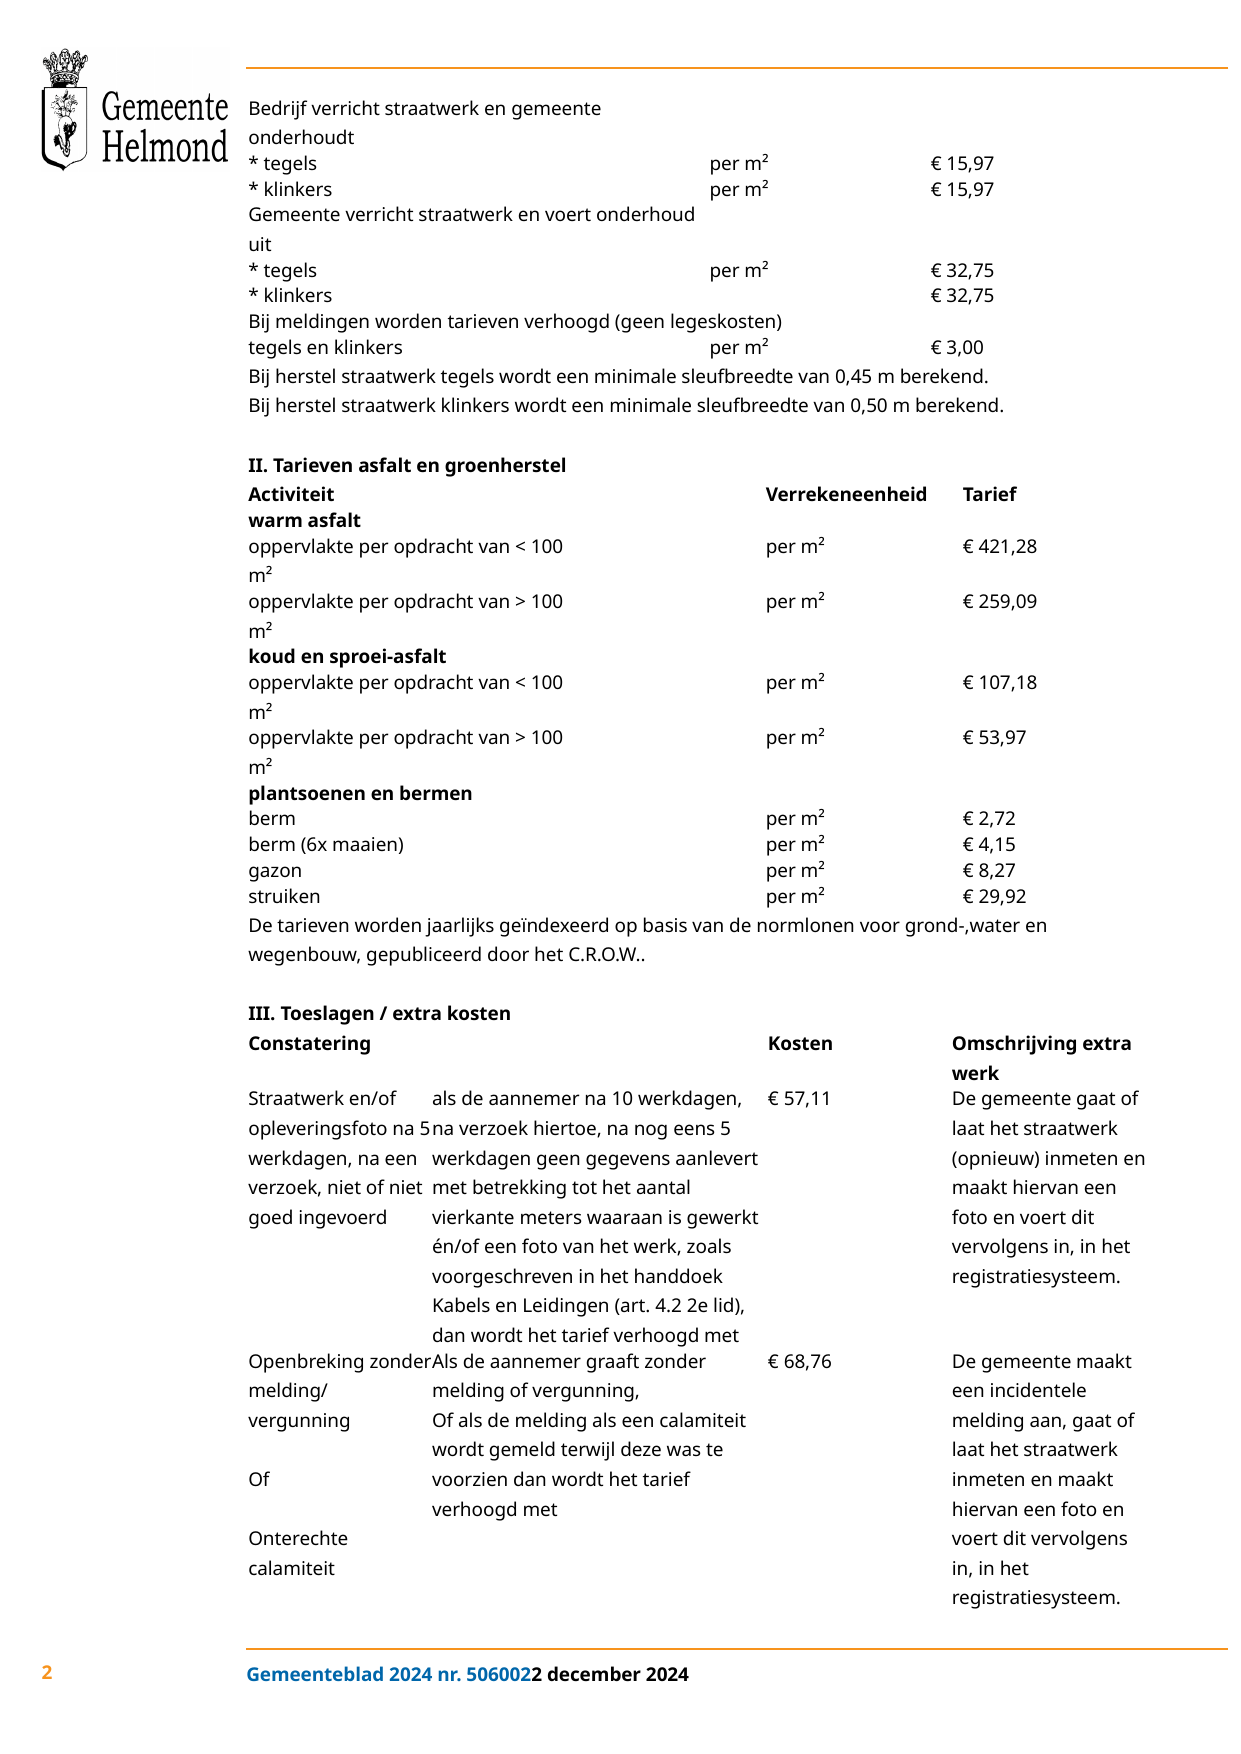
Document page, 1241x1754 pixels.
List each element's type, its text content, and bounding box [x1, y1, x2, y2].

table_cell € 8,27 [963, 857, 1152, 883]
table_header Constatering [248, 1030, 432, 1086]
table_cell * klinkers [248, 176, 709, 202]
text II. Tarieven asfalt en groenherstel [248, 452, 1152, 477]
table_cell € 107,18 [963, 669, 1152, 724]
table_cell De gemeente maakt een incidentele melding aan, gaat of laat het straatwerk inmeten en maakt hiervan een foto en voert dit vervolgens in, in het registratiesysteem. [952, 1348, 1152, 1610]
table_cell per m² [766, 857, 963, 883]
table_cell berm (6x maaien) [248, 831, 577, 857]
table_cell [577, 883, 766, 908]
table_cell € 3,00 [931, 334, 1152, 360]
table_cell per m² [709, 150, 931, 176]
table_cell [577, 588, 766, 643]
table_cell oppervlakte per opdracht van < 100 m² [248, 669, 577, 724]
table_cell € 15,97 [931, 150, 1152, 176]
table_cell € 53,97 [963, 725, 1152, 780]
table_cell per m² [766, 725, 963, 780]
table_cell Openbreking zonder melding/ vergunning Of Onterechte calamiteit [248, 1348, 432, 1610]
table_cell oppervlakte per opdracht van > 100 m² [248, 725, 577, 780]
table_cell € 57,11 [768, 1086, 952, 1348]
table_header Verrekeneenheid [766, 481, 963, 507]
table_cell € 15,97 [931, 176, 1152, 202]
table_cell [963, 507, 1152, 533]
table_cell per m² [766, 533, 963, 588]
table_cell € 29,92 [963, 883, 1152, 908]
text Bij herstel straatwerk klinkers wordt een minimale sleufbreedte van 0,50 m berekend. [248, 393, 1152, 418]
table_cell [709, 95, 931, 150]
table_cell berm [248, 806, 577, 831]
table_cell warm asfalt [248, 507, 766, 533]
table_cell * tegels [248, 257, 709, 283]
table_cell koud en sproei-asfalt [248, 644, 766, 669]
table_cell Bij meldingen worden tarieven verhoogd (geen legeskosten) [248, 308, 1152, 334]
table_cell per m² [766, 588, 963, 643]
table_cell * klinkers [248, 283, 709, 308]
table_cell [963, 644, 1152, 669]
table_cell € 32,75 [931, 257, 1152, 283]
table_cell € 68,76 [768, 1348, 952, 1610]
table_header Omschrijving extra werk [952, 1030, 1152, 1086]
table_cell € 421,28 [963, 533, 1152, 588]
table_cell per m² [766, 669, 963, 724]
text Bij herstel straatwerk tegels wordt een minimale sleufbreedte van 0,45 m berekend. [248, 363, 1152, 389]
table_cell per m² [709, 176, 931, 202]
table_cell € 259,09 [963, 588, 1152, 643]
table_cell [709, 283, 931, 308]
table_cell [931, 202, 1152, 257]
table_cell [577, 831, 766, 857]
table_cell [766, 780, 963, 806]
table_cell oppervlakte per opdracht van > 100 m² [248, 588, 577, 643]
table_cell [766, 507, 963, 533]
table_cell struiken [248, 883, 577, 908]
table_cell [577, 669, 766, 724]
table_cell € 32,75 [931, 283, 1152, 308]
table_cell Gemeente verricht straatwerk en voert onderhoud uit [248, 202, 709, 257]
table_header Kosten [768, 1030, 952, 1086]
table_cell € 4,15 [963, 831, 1152, 857]
table_cell [577, 806, 766, 831]
table_cell per m² [709, 334, 931, 360]
table_cell per m² [766, 806, 963, 831]
table_cell oppervlakte per opdracht van < 100 m² [248, 533, 577, 588]
table_cell plantsoenen en bermen [248, 780, 766, 806]
text III. Toeslagen / extra kosten [248, 1001, 1152, 1026]
table_cell gazon [248, 857, 577, 883]
table_cell € 2,72 [963, 806, 1152, 831]
table_cell Straatwerk en/of opleveringsfoto na 5 werkdagen, na een verzoek, niet of niet goed ingevoerd [248, 1086, 432, 1348]
table_cell * tegels [248, 150, 709, 176]
table_header Tarief [963, 481, 1152, 507]
table_cell per m² [766, 883, 963, 908]
picture [41, 47, 231, 172]
table_cell Bedrijf verricht straatwerk en gemeente onderhoudt [248, 95, 709, 150]
table_cell per m² [709, 257, 931, 283]
table_cell per m² [766, 831, 963, 857]
table_cell [577, 857, 766, 883]
table_cell [766, 644, 963, 669]
table_header [432, 1030, 768, 1086]
text De tarieven worden jaarlijks geïndexeerd op basis van de normlonen voor grond-,water en wegenbouw, gepubliceerd door het C.R.O.W.. [248, 912, 1152, 967]
table_cell [709, 202, 931, 257]
table_cell [577, 533, 766, 588]
table_header Activiteit [248, 481, 766, 507]
table_cell De gemeente gaat of laat het straatwerk (opnieuw) inmeten en maakt hiervan een foto en voert dit vervolgens in, in het registratiesysteem. [952, 1086, 1152, 1348]
table_cell tegels en klinkers [248, 334, 709, 360]
table_cell als de aannemer na 10 werkdagen, na verzoek hiertoe, na nog eens 5 werkdagen geen gegevens aanlevert met betrekking tot het aantal vierkante meters waaraan is gewerkt én/of een foto van het werk, zoals voorgeschreven in het handdoek Kabels en Leidingen (art. 4.2 2e lid), dan wordt het tarief verhoogd met [432, 1086, 768, 1348]
table_cell [963, 780, 1152, 806]
table_cell Als de aannemer graaft zonder melding of vergunning, Of als de melding als een calamiteit wordt gemeld terwijl deze was te voorzien dan wordt het tarief verhoogd met [432, 1348, 768, 1610]
table_cell [931, 95, 1152, 150]
table_cell [577, 725, 766, 780]
